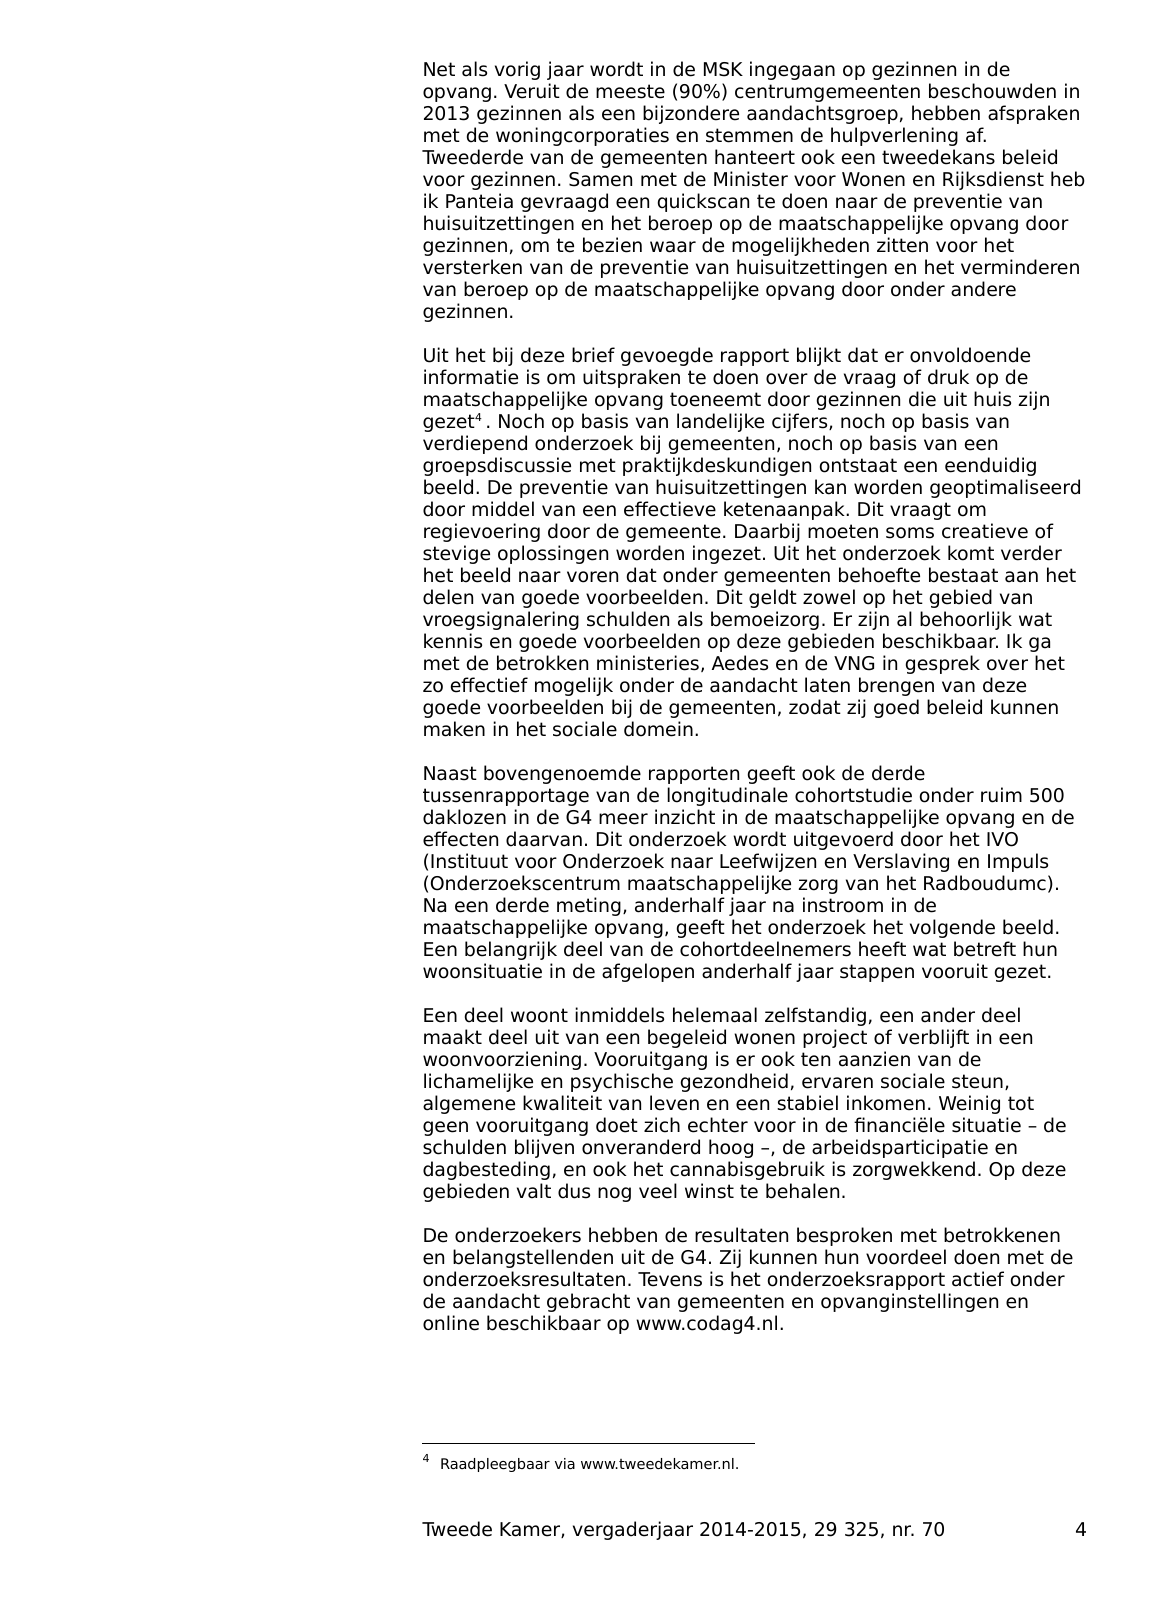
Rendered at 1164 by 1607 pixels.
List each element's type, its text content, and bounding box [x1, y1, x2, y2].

text De onderzoekers hebben de resultaten besproken met betrokkenen en belangstellenden uit de G4. Zij kunnen hun voordeel doen met de onderzoeksresultaten. Tevens is het onderzoeksrapport actief onder de aandacht gebracht van gemeenten en opvanginstellingen en online beschikbaar op www.codag4.nl. [422, 1225, 1087, 1335]
text Net als vorig jaar wordt in de MSK ingegaan op gezinnen in de opvang. Veruit de meeste (90%) centrumgemeenten beschouwden in 2013 gezinnen als een bijzondere aandachtsgroep, hebben afspraken met de woningcorporaties en stemmen de hulpverlening af. Tweederde van de gemeenten hanteert ook een tweedekans beleid voor gezinnen. Samen met de Minister voor Wonen en Rijksdienst heb ik Panteia gevraagd een quickscan te doen naar de preventie van huisuitzettingen en het beroep op de maatschappelijke opvang door gezinnen, om te bezien waar de mogelijkheden zitten voor het versterken van de preventie van huisuitzettingen en het verminderen van beroep op de maatschappelijke opvang door onder andere gezinnen. [422, 59, 1087, 323]
text Uit het bij deze brief gevoegde rapport blijkt dat er onvoldoende informatie is om uitspraken te doen over de vraag of druk op de maatschappelijke opvang toeneemt door gezinnen die uit huis zijn gezet. Noch op basis van landelijke cijfers, noch op basis van verdiepend onderzoek bij gemeenten, noch op basis van een groepsdiscussie met praktijkdeskundigen ontstaat een eenduidig beeld. De preventie van huisuitzettingen kan worden geoptimaliseerd door middel van een effectieve ketenaanpak. Dit vraagt om regievoering door de gemeente. Daarbij moeten soms creatieve of stevige oplossingen worden ingezet. Uit het onderzoek komt verder het beeld naar voren dat onder gemeenten behoefte bestaat aan het delen van goede voorbeelden. Dit geldt zowel op het gebied van vroegsignalering schulden als bemoeizorg. Er zijn al behoorlijk wat kennis en goede voorbeelden op deze gebieden beschikbaar. Ik ga met de betrokken ministeries, Aedes en de VNG in gesprek over het zo effectief mogelijk onder de aandacht laten brengen van deze goede voorbeelden bij de gemeenten, zodat zij goed beleid kunnen maken in het sociale domein. [422, 345, 1087, 741]
text Naast bovengenoemde rapporten geeft ook de derde tussenrapportage van de longitudinale cohortstudie onder ruim 500 daklozen in de G4 meer inzicht in de maatschappelijke opvang en de effecten daarvan. Dit onderzoek wordt uitgevoerd door het IVO (Instituut voor Onderzoek naar Leefwijzen en Verslaving en Impuls (Onderzoekscentrum maatschappelijke zorg van het Radboudumc). Na een derde meting, anderhalf jaar na instroom in de maatschappelijke opvang, geeft het onderzoek het volgende beeld. Een belangrijk deel van de cohortdeelnemers heeft wat betreft hun woonsituatie in de afgelopen anderhalf jaar stappen vooruit gezet. [422, 763, 1087, 983]
text Een deel woont inmiddels helemaal zelfstandig, een ander deel maakt deel uit van een begeleid wonen project of verblijft in een woonvoorziening. Vooruitgang is er ook ten aanzien van de lichamelijke en psychische gezondheid, ervaren sociale steun, algemene kwaliteit van leven en een stabiel inkomen. Weinig tot geen vooruitgang doet zich echter voor in de financiële situatie – de schulden blijven onveranderd hoog –, de arbeidsparticipatie en dagbesteding, en ook het cannabisgebruik is zorgwekkend. Op deze gebieden valt dus nog veel winst te behalen. [422, 1005, 1087, 1203]
text Raadpleegbaar via www.tweedekamer.nl. [422, 1452, 1087, 1474]
